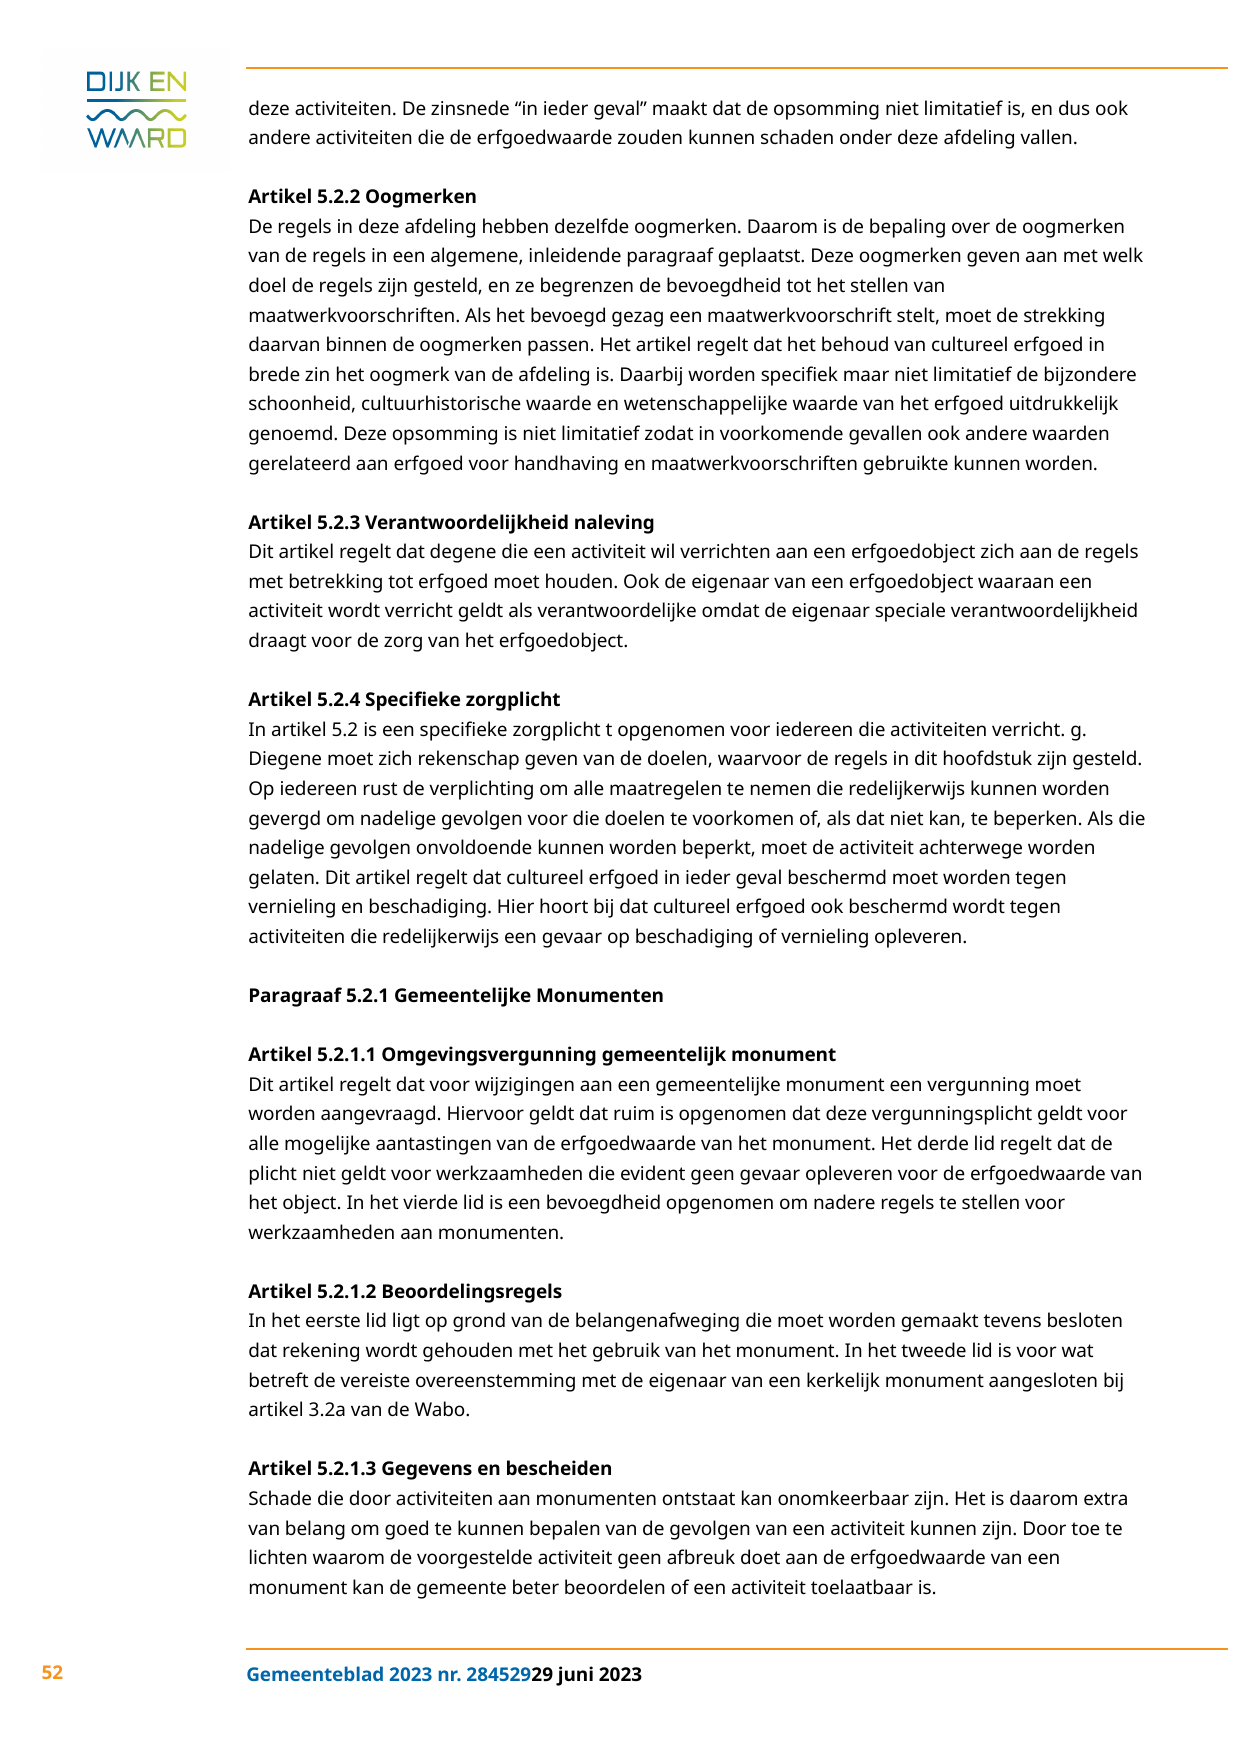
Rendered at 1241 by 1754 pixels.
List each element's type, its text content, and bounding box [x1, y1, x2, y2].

text Dit artikel regelt dat voor wijzigingen aan een gemeentelijke monument een vergunning moet worden aangevraagd. Hiervoor geldt dat ruim is opgenomen dat deze vergunningsplicht geldt voor alle mogelijke aantastingen van de erfgoedwaarde van het monument. Het derde lid regelt dat de plicht niet geldt voor werkzaamheden die evident geen gevaar opleveren voor de erfgoedwaarde van het object. In het vierde lid is een bevoegdheid opgenomen om nadere regels te stellen voor werkzaamheden aan monumenten. [248, 1071, 1152, 1245]
text deze activiteiten. De zinsnede “in ieder geval” maakt dat de opsomming niet limitatief is, en dus ook andere activiteiten die de erfgoedwaarde zouden kunnen schaden onder deze afdeling vallen. [248, 95, 1152, 150]
picture [41, 47, 231, 172]
text Schade die door activiteiten aan monumenten ontstaat kan onomkeerbaar zijn. Het is daarom extra van belang om goed te kunnen bepalen van de gevolgen van een activiteit kunnen zijn. Door toe te lichten waarom de voorgestelde activiteit geen afbreuk doet aan de erfgoedwaarde van een monument kan de gemeente beter beoordelen of een activiteit toelaatbaar is. [248, 1485, 1152, 1600]
text De regels in deze afdeling hebben dezelfde oogmerken. Daarom is de bepaling over de oogmerken van de regels in een algemene, inleidende paragraaf geplaatst. Deze oogmerken geven aan met welk doel de regels zijn gesteld, en ze begrenzen de bevoegdheid tot het stellen van maatwerkvoorschriften. Als het bevoegd gezag een maatwerkvoorschrift stelt, moet de strekking daarvan binnen de oogmerken passen. Het artikel regelt dat het behoud van cultureel erfgoed in brede zin het oogmerk van de afdeling is. Daarbij worden specifiek maar niet limitatief de bijzondere schoonheid, cultuurhistorische waarde en wetenschappelijke waarde van het erfgoed uitdrukkelijk genoemd. Deze opsomming is niet limitatief zodat in voorkomende gevallen ook andere waarden gerelateerd aan erfgoed voor handhaving en maatwerkvoorschriften gebruikte kunnen worden. [248, 213, 1152, 476]
text Artikel 5.2.1.2 Beoordelingsregels [248, 1278, 1152, 1304]
text Paragraaf 5.2.1 Gemeentelijke Monumenten [248, 982, 1152, 1008]
text Artikel 5.2.4 Specifieke zorgplicht [248, 686, 1152, 712]
text Artikel 5.2.1.3 Gegevens en bescheiden [248, 1456, 1152, 1481]
text Artikel 5.2.3 Verantwoordelijkheid naleving [248, 509, 1152, 535]
text Artikel 5.2.2 Oogmerken [248, 183, 1152, 209]
text In artikel 5.2 is een specifieke zorgplicht t opgenomen voor iedereen die activiteiten verricht. g. Diegene moet zich rekenschap geven van de doelen, waarvoor de regels in dit hoofdstuk zijn gesteld. Op iedereen rust de verplichting om alle maatregelen te nemen die redelijkerwijs kunnen worden gevergd om nadelige gevolgen voor die doelen te voorkomen of, als dat niet kan, te beperken. Als die nadelige gevolgen onvoldoende kunnen worden beperkt, moet de activiteit achterwege worden gelaten. Dit artikel regelt dat cultureel erfgoed in ieder geval beschermd moet worden tegen vernieling en beschadiging. Hier hoort bij dat cultureel erfgoed ook beschermd wordt tegen activiteiten die redelijkerwijs een gevaar op beschadiging of vernieling opleveren. [248, 716, 1152, 949]
text In het eerste lid ligt op grond van de belangenafweging die moet worden gemaakt tevens besloten dat rekening wordt gehouden met het gebruik van het monument. In het tweede lid is voor wat betreft de vereiste overeenstemming met de eigenaar van een kerkelijk monument aangesloten bij artikel 3.2a van de Wabo. [248, 1308, 1152, 1422]
text Artikel 5.2.1.1 Omgevingsvergunning gemeentelijk monument [248, 1041, 1152, 1067]
text Dit artikel regelt dat degene die een activiteit wil verrichten aan een erfgoedobject zich aan de regels met betrekking tot erfgoed moet houden. Ook de eigenaar van een erfgoedobject waaraan een activiteit wordt verricht geldt als verantwoordelijke omdat de eigenaar speciale verantwoordelijkheid draagt voor de zorg van het erfgoedobject. [248, 538, 1152, 653]
